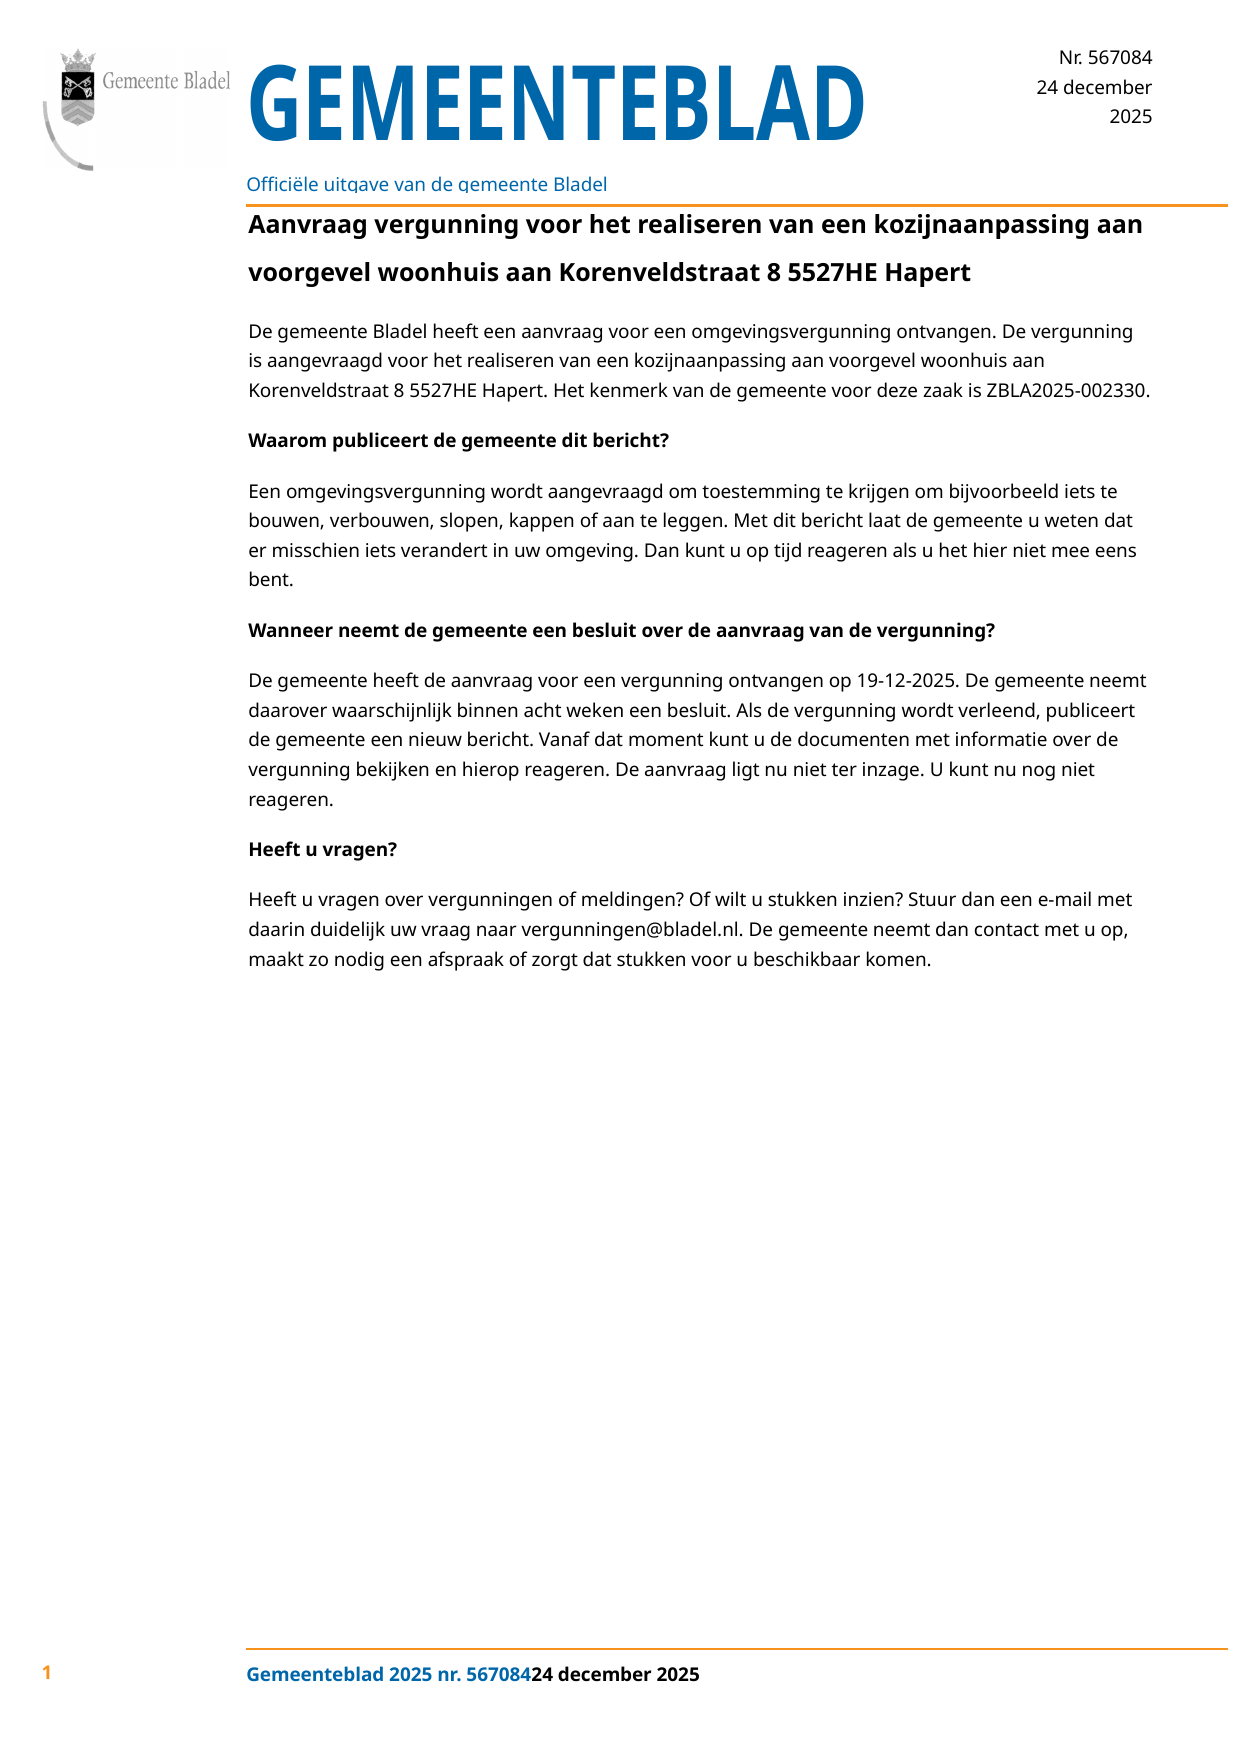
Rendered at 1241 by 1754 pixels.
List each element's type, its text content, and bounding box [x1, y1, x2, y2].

text De gemeente Bladel heeft een aanvraag voor een omgevingsvergunning ontvangen. De vergunning is aangevraagd voor het realiseren van een kozijnaanpassing aan voorgevel woonhuis aan Korenveldstraat 8 5527HE Hapert. Het kenmerk van de gemeente voor deze zaak is ZBLA2025-002330. [248, 318, 1152, 403]
text Heeft u vragen over vergunningen of meldingen? Of wilt u stukken inzien? Stuur dan een e-mail met daarin duidelijk uw vraag naar vergunningen@bladel.nl. De gemeente neemt dan contact met u op, maakt zo nodig een afspraak of zorgt dat stukken voor u beschikbaar komen. [248, 887, 1152, 972]
text Wanneer neemt de gemeente een besluit over de aanvraag van de vergunning? [248, 617, 1152, 643]
text Heeft u vragen? [248, 836, 1152, 862]
text De gemeente heeft de aanvraag voor een vergunning ontvangen op 19-12-2025. De gemeente neemt daarover waarschijnlijk binnen acht weken een besluit. Als de vergunning wordt verleend, publiceert de gemeente een nieuw bericht. Vanaf dat moment kunt u de documenten met informatie over de vergunning bekijken en hierop reageren. De aanvraag ligt nu niet ter inzage. U kunt nu nog niet reageren. [248, 667, 1152, 812]
text Aanvraag vergunning voor het realiseren van een kozijnaanpassing aan voorgevel woonhuis aan Korenveldstraat 8 5527HE Hapert [248, 207, 1152, 288]
text Waarom publiceert de gemeente dit bericht? [248, 427, 1152, 453]
picture [41, 47, 231, 172]
text Een omgevingsvergunning wordt aangevraagd om toestemming te krijgen om bijvoorbeeld iets te bouwen, verbouwen, slopen, kappen of aan te leggen. Met dit bericht laat de gemeente u weten dat er misschien iets verandert in uw omgeving. Dan kunt u op tijd reageren als u het hier niet mee eens bent. [248, 478, 1152, 592]
